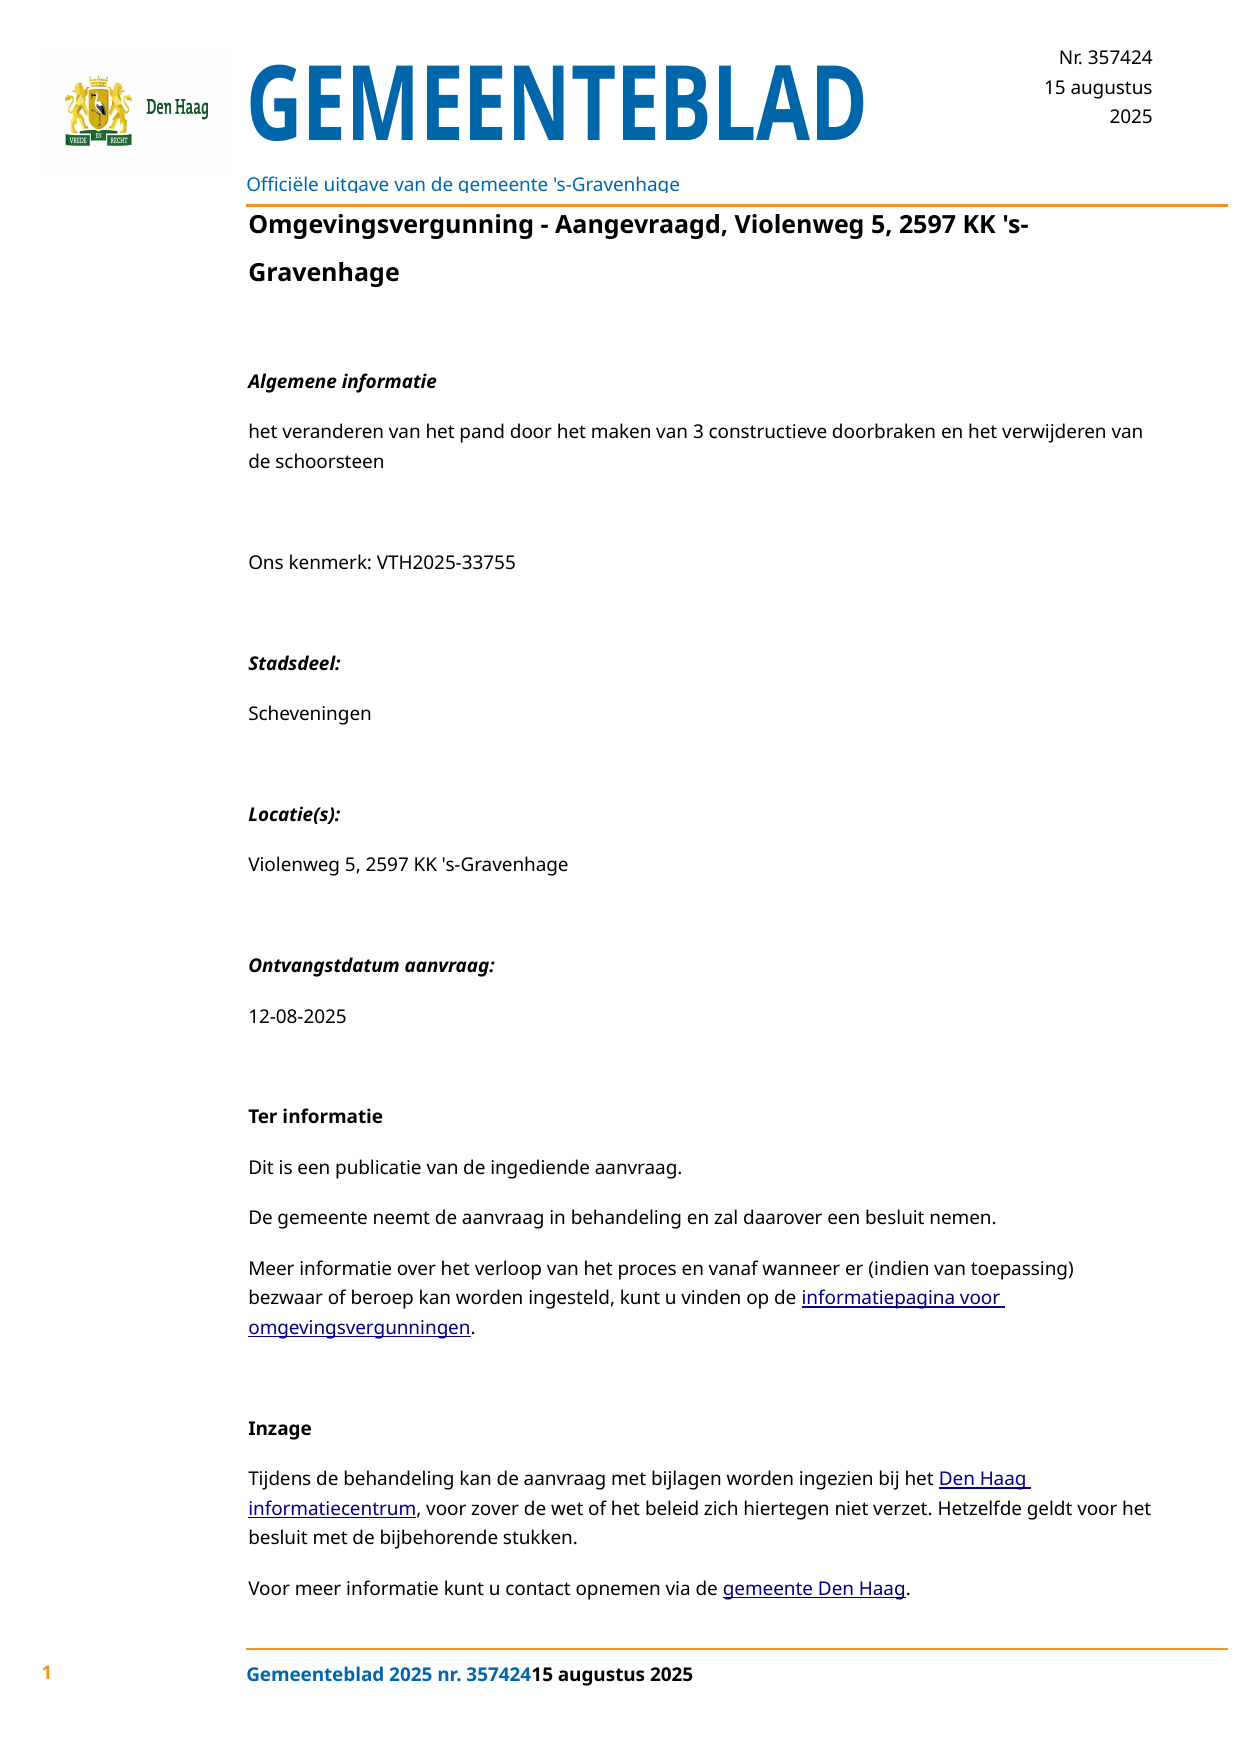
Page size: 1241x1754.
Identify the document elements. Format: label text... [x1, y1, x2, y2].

text Violenweg 5, 2597 KK 's-Gravenhage [248, 852, 1152, 877]
text Stadsdeel: [248, 650, 1152, 676]
text Ons kenmerk: VTH2025-33755 [248, 549, 1152, 575]
text Voor meer informatie kunt u contact opnemen via de gemeente Den Haag. [248, 1575, 1152, 1601]
text Ontvangstdatum aanvraag: [248, 952, 1152, 978]
text 12-08-2025 [248, 1003, 1152, 1029]
text Tijdens de behandeling kan de aanvraag met bijlagen worden ingezien bij het Den Haag informatiecentrum, voor zover de wet of het beleid zich hiertegen niet verzet. Hetzelfde geldt voor het besluit met de bijbehorende stukken. [248, 1465, 1152, 1550]
picture [41, 47, 231, 172]
text Omgevingsvergunning - Aangevraagd, Violenweg 5, 2597 KK 's-Gravenhage [248, 207, 1152, 288]
text Ter informatie [248, 1104, 1152, 1129]
text Inzage [248, 1415, 1152, 1441]
text De gemeente neemt de aanvraag in behandeling en zal daarover een besluit nemen. [248, 1204, 1152, 1230]
text Dit is een publicatie van de ingediende aanvraag. [248, 1154, 1152, 1180]
text Scheveningen [248, 700, 1152, 726]
text Meer informatie over het verloop van het proces en vanaf wanneer er (indien van toepassing) bezwaar of beroep kan worden ingesteld, kunt u vinden op de informatiepagina voor omgevingsvergunningen. [248, 1255, 1152, 1340]
text Locatie(s): [248, 801, 1152, 827]
text het veranderen van het pand door het maken van 3 constructieve doorbraken en het verwijderen van de schoorsteen [248, 419, 1152, 474]
text Algemene informatie [248, 368, 1152, 394]
